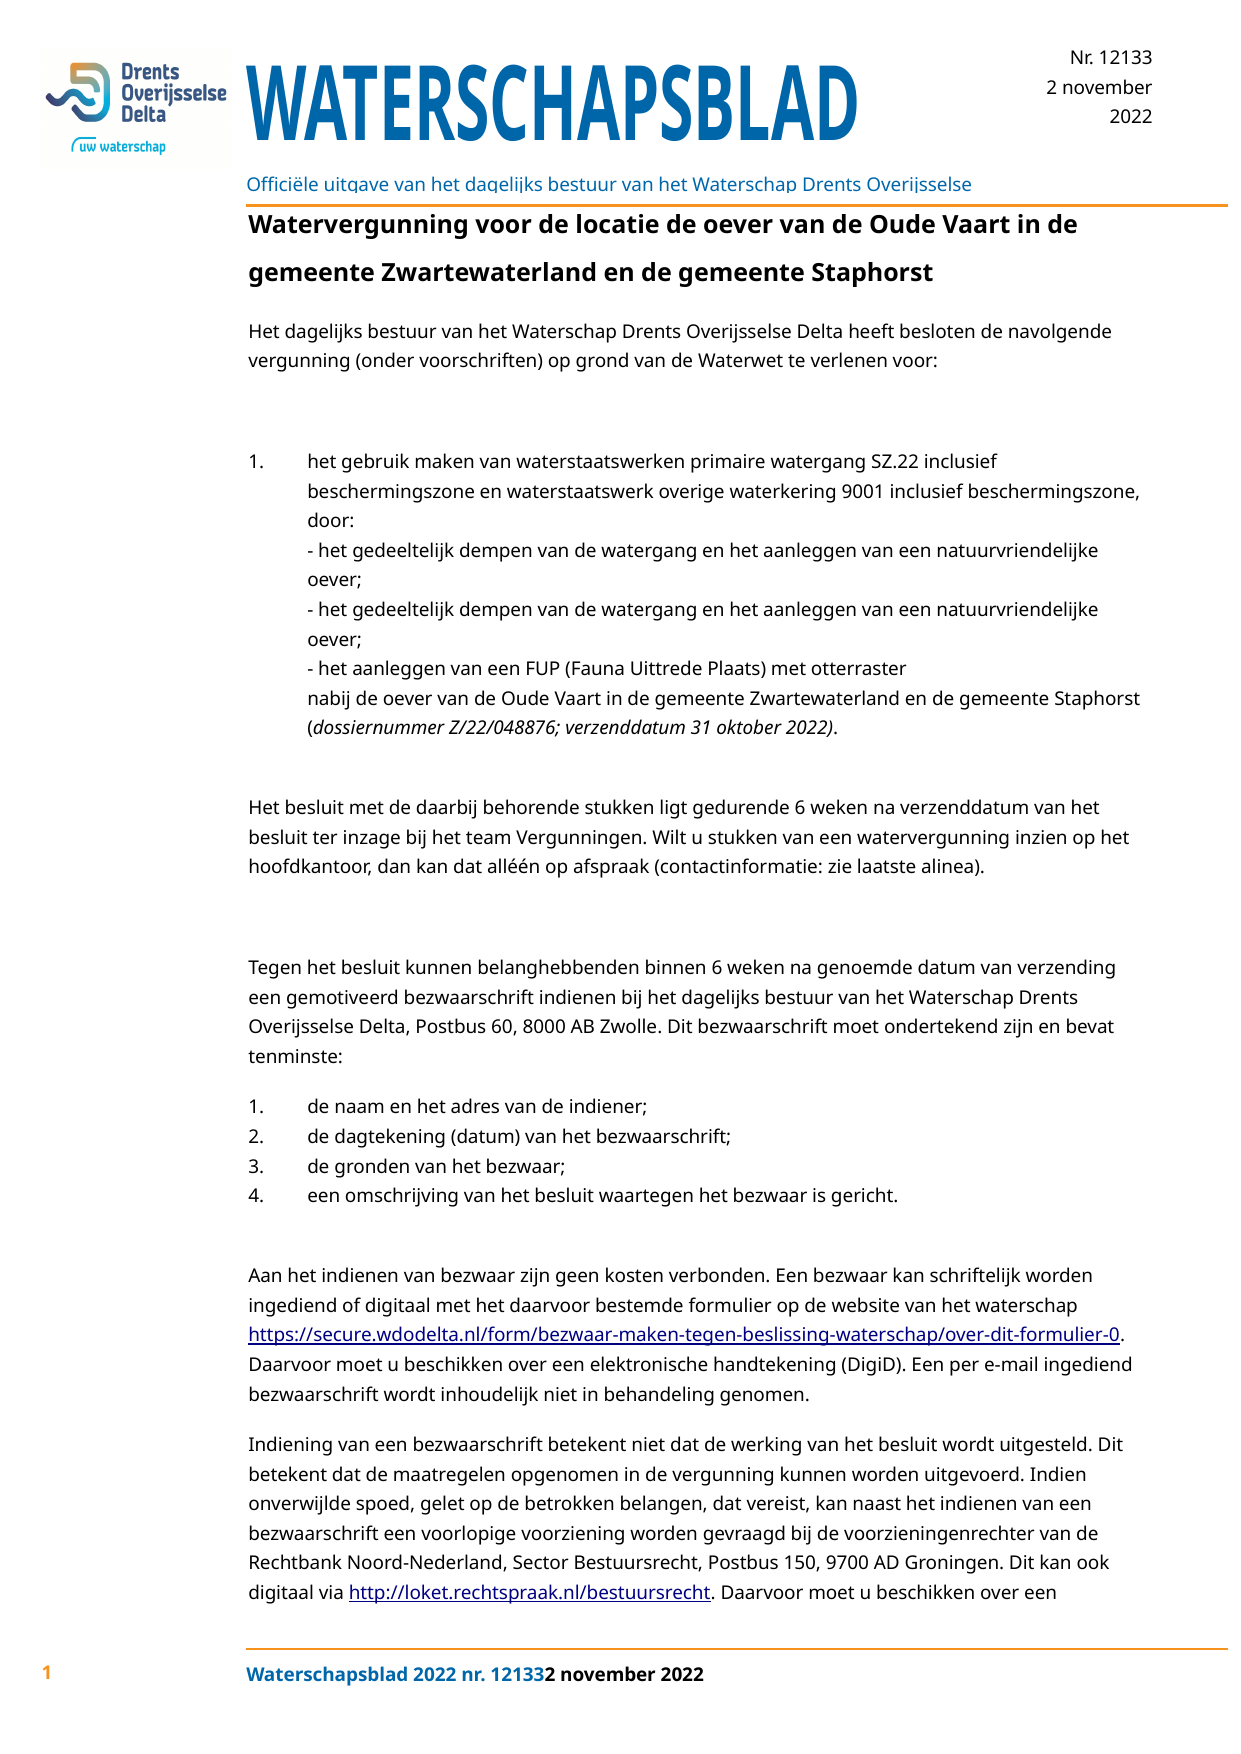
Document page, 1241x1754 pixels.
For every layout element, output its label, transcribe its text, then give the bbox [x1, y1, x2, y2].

list de naam en het adres van de indiener; [248, 1094, 1152, 1119]
text Aan het indienen van bezwaar zijn geen kosten verbonden. Een bezwaar kan schriftelijk worden ingediend of digitaal met het daarvoor bestemde formulier op de website van het waterschap https://secure.wdodelta.nl/form/bezwaar-maken-tegen-beslissing-waterschap/over-dit-formulier-0. Daarvoor moet u beschikken over een elektronische handtekening (DigiD). Een per e-mail ingediend bezwaarschrift wordt inhoudelijk niet in behandeling genomen. [248, 1262, 1152, 1407]
text Tegen het besluit kunnen belanghebbenden binnen 6 weken na genoemde datum van verzending een gemotiveerd bezwaarschrift indienen bij het dagelijks bestuur van het Waterschap Drents Overijsselse Delta, Postbus 60, 8000 AB Zwolle. Dit bezwaarschrift moet ondertekend zijn en bevat tenminste: [248, 954, 1152, 1069]
list - het gedeeltelijk dempen van de watergang en het aanleggen van een natuurvriendelijke oever; [248, 596, 1152, 652]
text Het besluit met de daarbij behorende stukken ligt gedurende 6 weken na verzenddatum van het besluit ter inzage bij het team Vergunningen. Wilt u stukken van een watervergunning inzien op het hoofdkantoor, dan kan dat alléén op afspraak (contactinformatie: zie laatste alinea). [248, 794, 1152, 879]
text Watervergunning voor de locatie de oever van de Oude Vaart in de gemeente Zwartewaterland en de gemeente Staphorst [248, 207, 1152, 288]
text Het dagelijks bestuur van het Waterschap Drents Overijsselse Delta heeft besloten de navolgende vergunning (onder voorschriften) op grond van de Waterwet te verlenen voor: [248, 318, 1152, 373]
list het gebruik maken van waterstaatswerken primaire watergang SZ.22 inclusief beschermingszone en waterstaatswerk overige waterkering 9001 inclusief beschermingszone, door: [248, 448, 1152, 533]
list een omschrijving van het besluit waartegen het bezwaar is gericht. [248, 1182, 1152, 1208]
list de gronden van het bezwaar; [248, 1153, 1152, 1179]
picture [41, 47, 231, 172]
list - het gedeeltelijk dempen van de watergang en het aanleggen van een natuurvriendelijke oever; [248, 537, 1152, 592]
list nabij de oever van de Oude Vaart in de gemeente Zwartewaterland en de gemeente Staphorst (dossiernummer Z/22/048876; verzenddatum 31 oktober 2022). [248, 685, 1152, 740]
list de dagtekening (datum) van het bezwaarschrift; [248, 1123, 1152, 1149]
text Indiening van een bezwaarschrift betekent niet dat de werking van het besluit wordt uitgesteld. Dit betekent dat de maatregelen opgenomen in de vergunning kunnen worden uitgevoerd. Indien onverwijlde spoed, gelet op de betrokken belangen, dat vereist, kan naast het indienen van een bezwaarschrift een voorlopige voorziening worden gevraagd bij de voorzieningenrechter van de Rechtbank Noord-Nederland, Sector Bestuursrecht, Postbus 150, 9700 AD Groningen. Dit kan ook digitaal via http://loket.rechtspraak.nl/bestuursrecht. Daarvoor moet u beschikken over een [248, 1431, 1152, 1605]
list - het aanleggen van een FUP (Fauna Uittrede Plaats) met otterraster [248, 655, 1152, 681]
